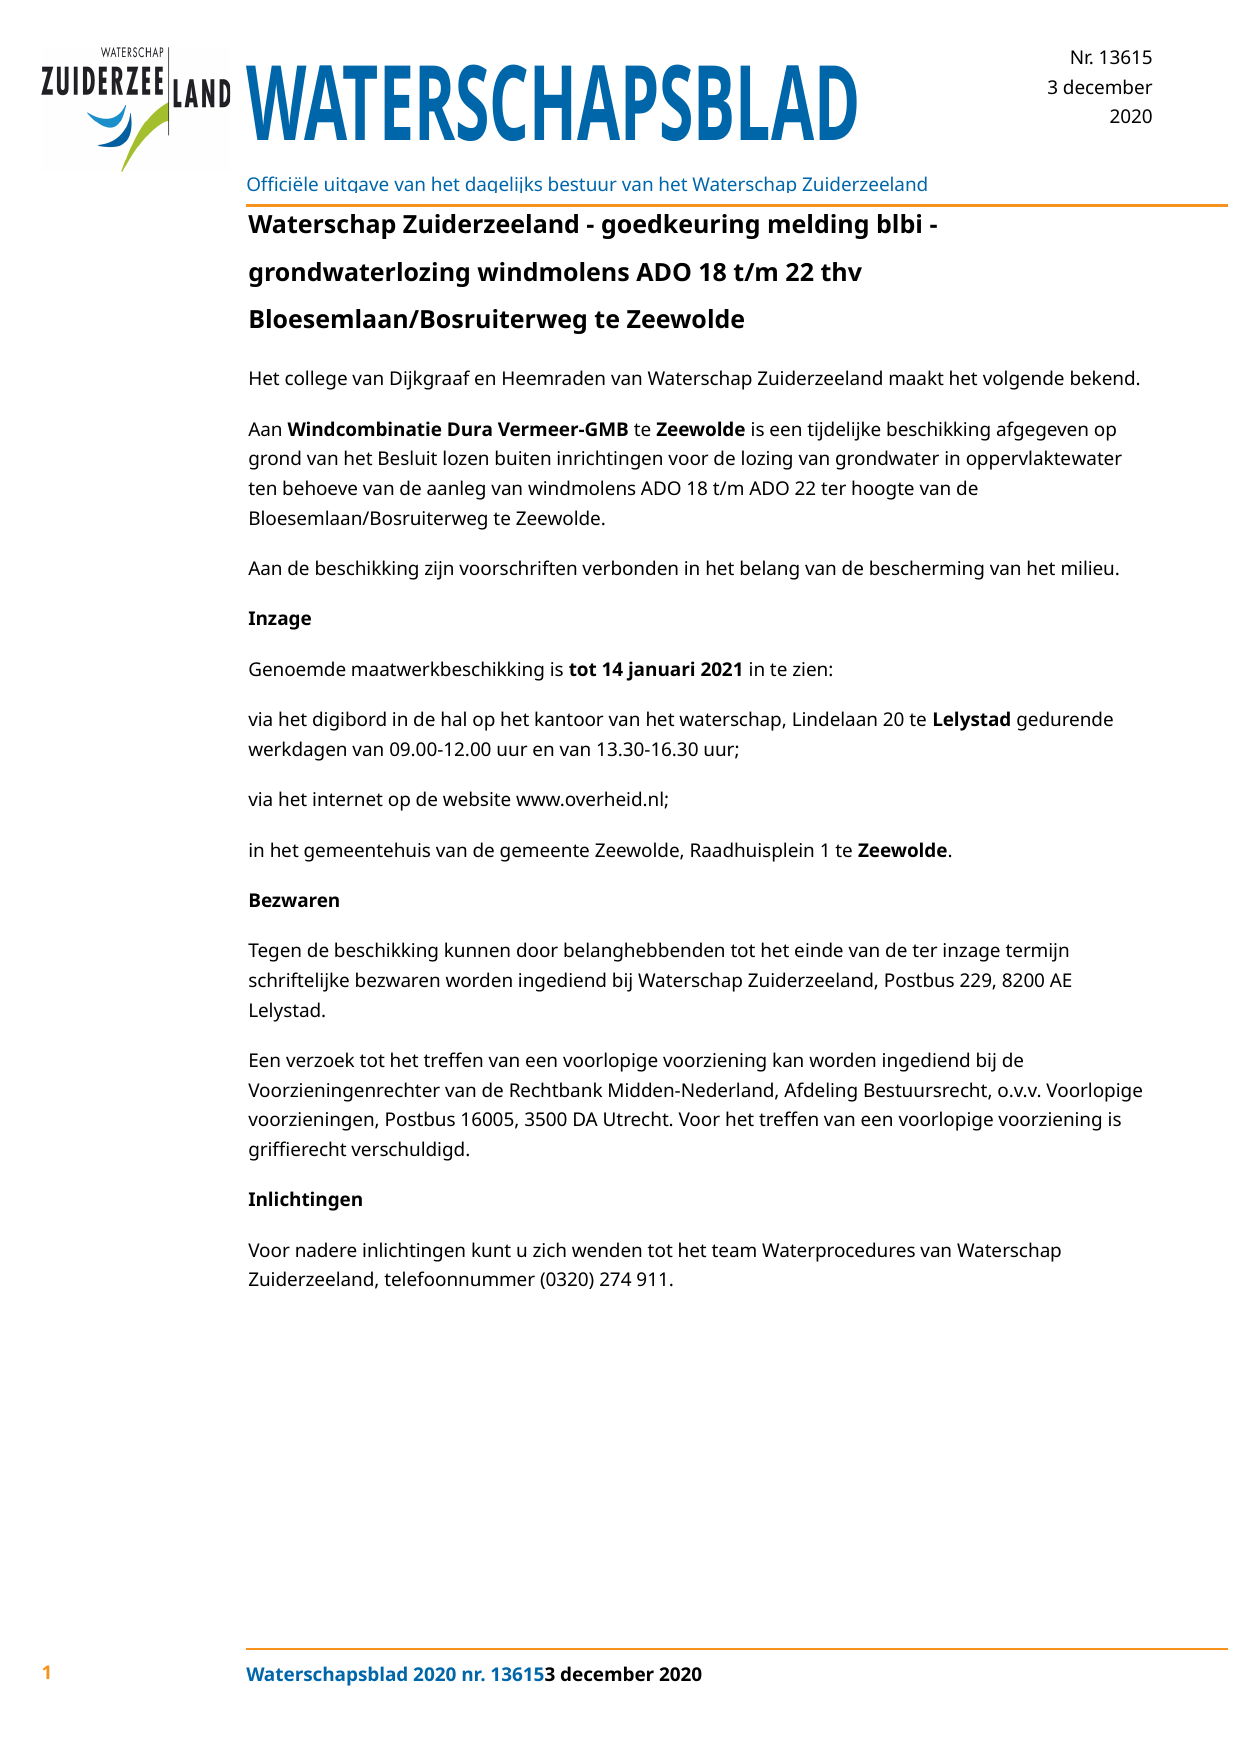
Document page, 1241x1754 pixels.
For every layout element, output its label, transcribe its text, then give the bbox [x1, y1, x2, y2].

text Bezwaren [248, 887, 1152, 913]
text Tegen de beschikking kunnen door belanghebbenden tot het einde van de ter inzage termijn schriftelijke bezwaren worden ingediend bij Waterschap Zuiderzeeland, Postbus 229, 8200 AE Lelystad. [248, 938, 1152, 1022]
text Inlichtingen [248, 1186, 1152, 1212]
text Het college van Dijkgraaf en Heemraden van Waterschap Zuiderzeeland maakt het volgende bekend. [248, 366, 1152, 391]
picture [41, 47, 231, 172]
text in het gemeentehuis van de gemeente Zeewolde, Raadhuisplein 1 te Zeewolde. [248, 837, 1152, 862]
text Aan de beschikking zijn voorschriften verbonden in het belang van de bescherming van het milieu. [248, 555, 1152, 581]
text Genoemde maatwerkbeschikking is tot 14 januari 2021 in te zien: [248, 656, 1152, 682]
text Inzage [248, 606, 1152, 631]
text via het internet op de website www.overheid.nl; [248, 786, 1152, 812]
text Voor nadere inlichtingen kunt u zich wenden tot het team Waterprocedures van Waterschap Zuiderzeeland, telefoonnummer (0320) 274 911. [248, 1237, 1152, 1292]
text Waterschap Zuiderzeeland - goedkeuring melding blbi - grondwaterlozing windmolens ADO 18 t/m 22 thv Bloesemlaan/Bosruiterweg te Zeewolde [248, 207, 1152, 336]
text Aan Windcombinatie Dura Vermeer-GMB te Zeewolde is een tijdelijke beschikking afgegeven op grond van het Besluit lozen buiten inrichtingen voor de lozing van grondwater in oppervlakte­water ten behoeve van de aanleg van windmolens ADO 18 t/m ADO 22 ter hoogte van de Bloesemlaan/Bosruiterweg te Zeewolde. [248, 416, 1152, 530]
text Een verzoek tot het treffen van een voorlopige voorziening kan worden ingediend bij de Voorzieningenrechter van de Rechtbank Midden-Nederland, Afdeling Bestuursrecht, o.v.v. Voorlopige voorzieningen, Postbus 16005, 3500 DA Utrecht. Voor het treffen van een voorlopige voorziening is griffierecht verschuldigd. [248, 1047, 1152, 1162]
text via het digibord in de hal op het kantoor van het waterschap, Lindelaan 20 te Lelystad gedurende werkdagen van 09.00-12.00 uur en van 13.30-16.30 uur; [248, 706, 1152, 762]
